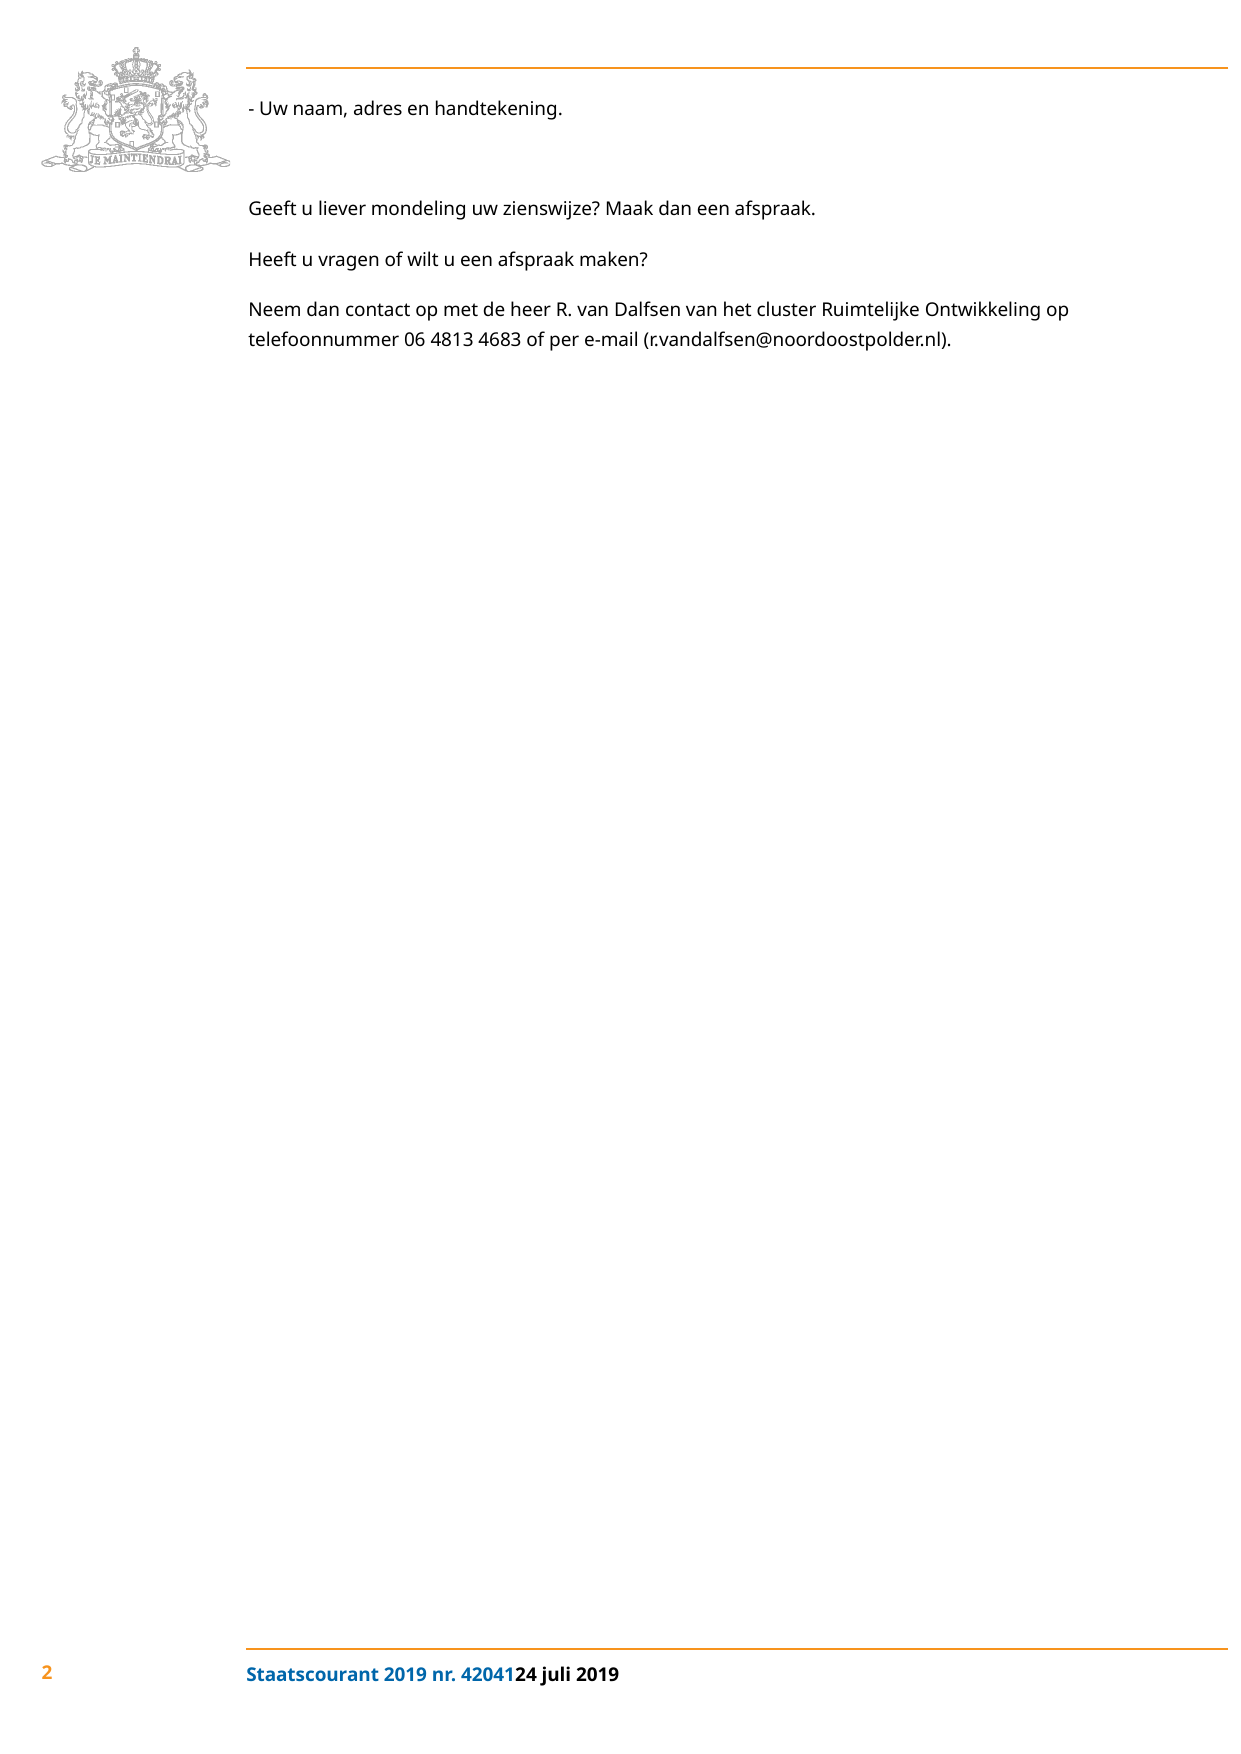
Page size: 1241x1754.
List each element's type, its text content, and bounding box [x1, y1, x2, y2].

picture [41, 47, 231, 172]
text Heeft u vragen of wilt u een afspraak maken? [248, 246, 1152, 272]
text Geeft u liever mondeling uw zienswijze? Maak dan een afspraak. [248, 196, 1152, 221]
text - Uw naam, adres en handtekening. [248, 95, 1152, 121]
text Neem dan contact op met de heer R. van Dalfsen van het cluster Ruimtelijke Ontwikkeling op telefoonnummer 06 4813 4683 of per e-mail (r.vandalfsen@noordoostpolder.nl). [248, 296, 1152, 352]
